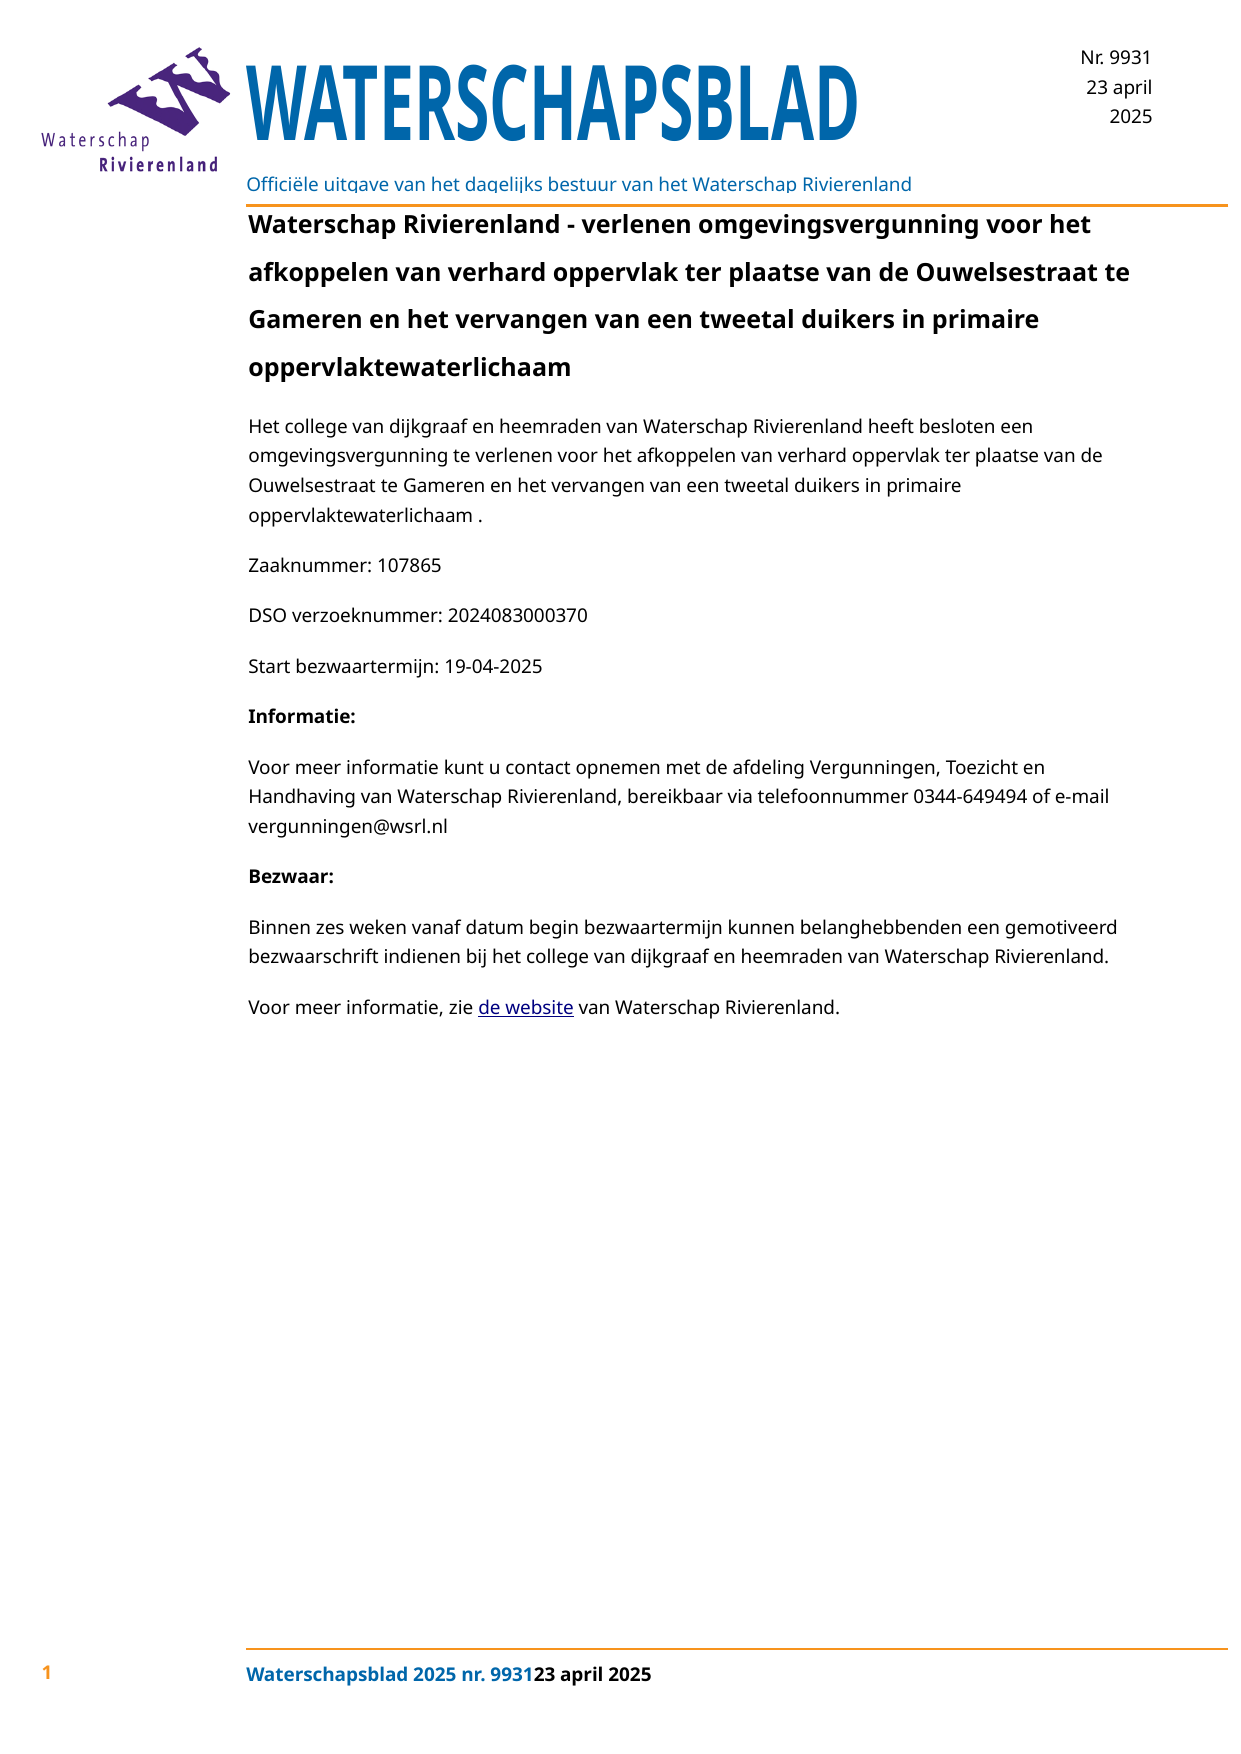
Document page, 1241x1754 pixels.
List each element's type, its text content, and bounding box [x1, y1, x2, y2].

text Binnen zes weken vanaf datum begin bezwaartermijn kunnen belanghebbenden een gemotiveerd bezwaarschrift indienen bij het college van dijkgraaf en heemraden van Waterschap Rivierenland. [248, 914, 1152, 969]
text Informatie: [248, 703, 1152, 729]
picture [41, 47, 231, 172]
text Waterschap Rivierenland - verlenen omgevingsvergunning voor het afkoppelen van verhard oppervlak ter plaatse van de Ouwelsestraat te Gameren en het vervangen van een tweetal duikers in primaire oppervlaktewaterlichaam [248, 207, 1152, 384]
text DSO verzoeknummer: 2024083000370 [248, 603, 1152, 628]
text Zaaknummer: 107865 [248, 552, 1152, 578]
text Het college van dijkgraaf en heemraden van Waterschap Rivierenland heeft besloten een omgevingsvergunning te verlenen voor het afkoppelen van verhard oppervlak ter plaatse van de Ouwelsestraat te Gameren en het vervangen van een tweetal duikers in primaire oppervlaktewaterlichaam . [248, 413, 1152, 528]
text Start bezwaartermijn: 19-04-2025 [248, 653, 1152, 679]
text Voor meer informatie, zie de website van Waterschap Rivierenland. [248, 994, 1152, 1020]
text Voor meer informatie kunt u contact opnemen met de afdeling Vergunningen, Toezicht en Handhaving van Waterschap Rivierenland, bereikbaar via telefoonnummer 0344-649494 of e-mail vergunningen@wsrl.nl [248, 754, 1152, 839]
text Bezwaar: [248, 863, 1152, 889]
